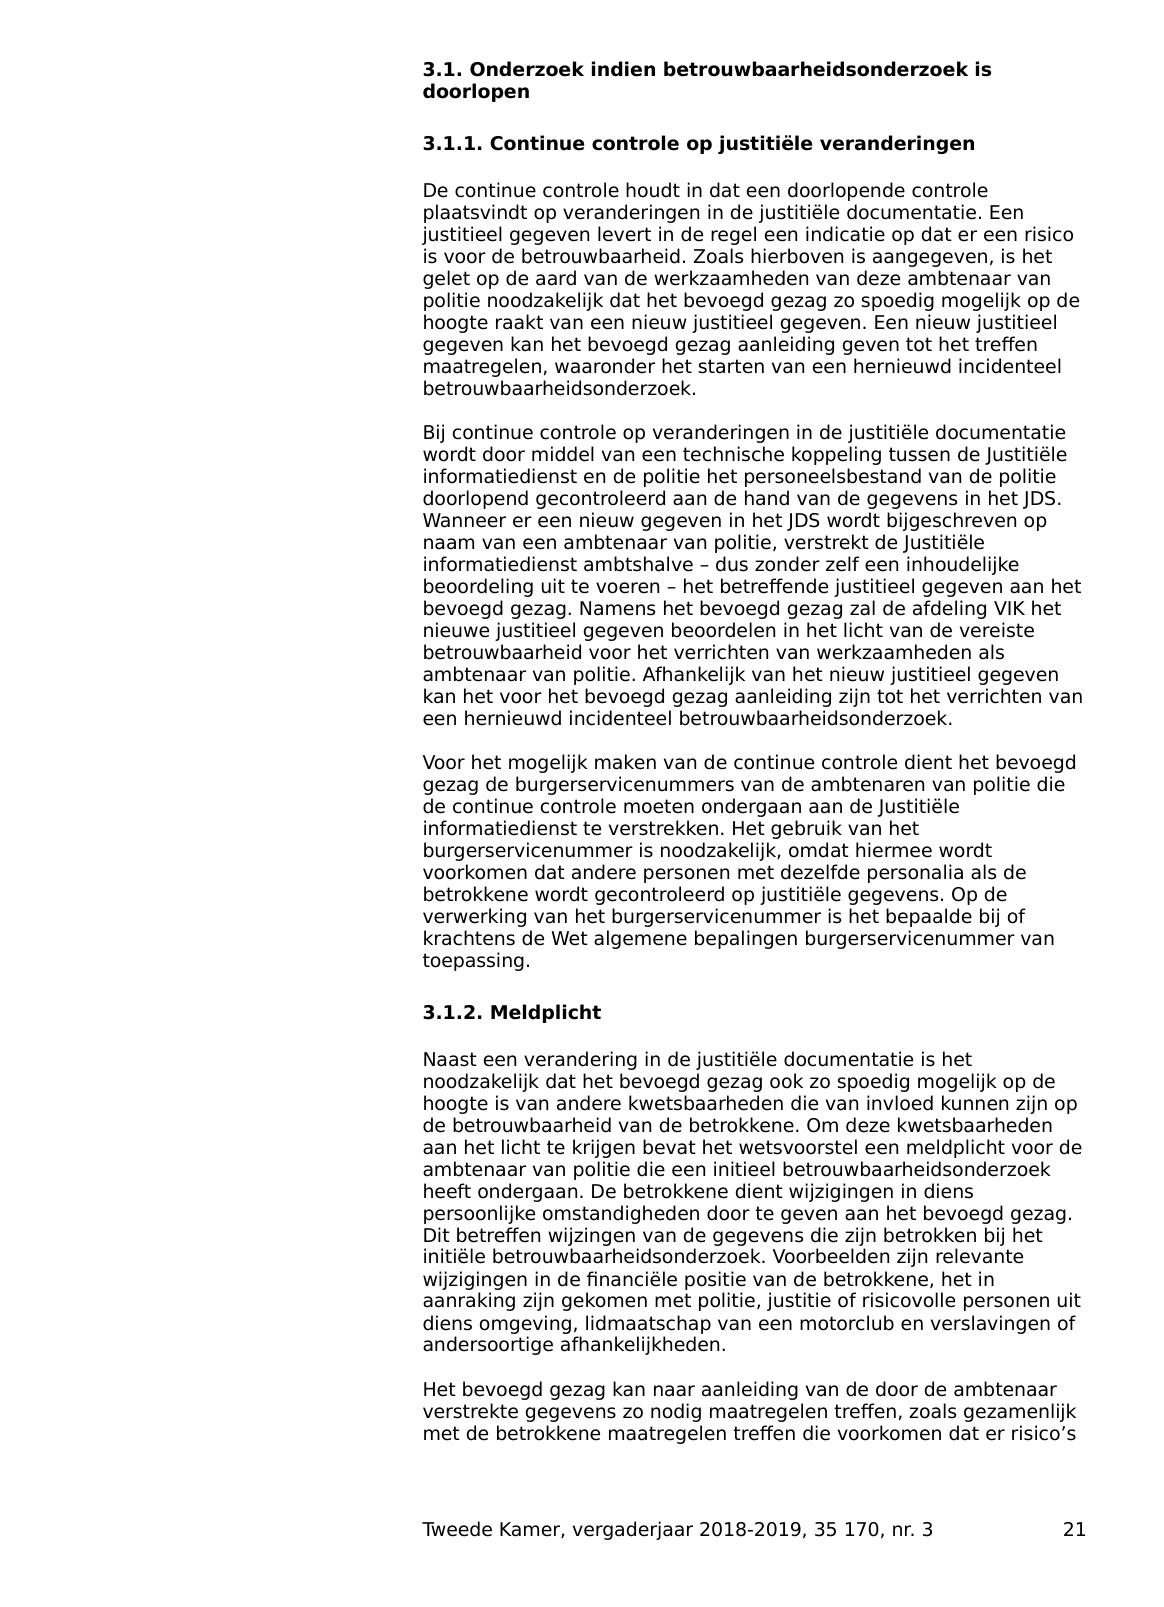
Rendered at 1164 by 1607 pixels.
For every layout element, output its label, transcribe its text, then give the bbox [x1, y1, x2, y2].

subtitle 3.1. Onderzoek indien betrouwbaarheidsonderzoek is doorlopen [422, 59, 1087, 103]
text Bij continue controle op veranderingen in de justitiële documentatie wordt door middel van een technische koppeling tussen de Justitiële informatiedienst en de politie het personeelsbestand van de politie doorlopend gecontroleerd aan de hand van de gegevens in het JDS. Wanneer er een nieuw gegeven in het JDS wordt bijgeschreven op naam van een ambtenaar van politie, verstrekt de Justitiële informatiedienst ambtshalve – dus zonder zelf een inhoudelijke beoordeling uit te voeren – het betreffende justitieel gegeven aan het bevoegd gezag. Namens het bevoegd gezag zal de afdeling VIK het nieuwe justitieel gegeven beoordelen in het licht van de vereiste betrouwbaarheid voor het verrichten van werkzaamheden als ambtenaar van politie. Afhankelijk van het nieuw justitieel gegeven kan het voor het bevoegd gezag aanleiding zijn tot het verrichten van een hernieuwd incidenteel betrouwbaarheidsonderzoek. [422, 422, 1087, 730]
text Naast een verandering in de justitiële documentatie is het noodzakelijk dat het bevoegd gezag ook zo spoedig mogelijk op de hoogte is van andere kwetsbaarheden die van invloed kunnen zijn op de betrouwbaarheid van de betrokkene. Om deze kwetsbaarheden aan het licht te krijgen bevat het wetsvoorstel een meldplicht voor de ambtenaar van politie die een initieel betrouwbaarheidsonderzoek heeft ondergaan. De betrokkene dient wijzigingen in diens persoonlijke omstandigheden door te geven aan het bevoegd gezag. Dit betreffen wijzingen van de gegevens die zijn betrokken bij het initiële betrouwbaarheidsonderzoek. Voorbeelden zijn relevante wijzigingen in de financiële positie van de betrokkene, het in aanraking zijn gekomen met politie, justitie of risicovolle personen uit diens omgeving, lidmaatschap van een motorclub en verslavingen of andersoortige afhankelijkheden. [422, 1049, 1087, 1356]
subtitle 3.1.1. Continue controle op justitiële veranderingen [422, 133, 1087, 155]
text Voor het mogelijk maken van de continue controle dient het bevoegd gezag de burgerservicenummers van de ambtenaren van politie die de continue controle moeten ondergaan aan de Justitiële informatiedienst te verstrekken. Het gebruik van het burgerservicenummer is noodzakelijk, omdat hiermee wordt voorkomen dat andere personen met dezelfde personalia als de betrokkene wordt gecontroleerd op justitiële gegevens. Op de verwerking van het burgerservicenummer is het bepaalde bij of krachtens de Wet algemene bepalingen burgerservicenummer van toepassing. [422, 752, 1087, 972]
text Het bevoegd gezag kan naar aanleiding van de door de ambtenaar verstrekte gegevens zo nodig maatregelen treffen, zoals gezamenlijk met de betrokkene maatregelen treffen die voorkomen dat er risico’s [422, 1378, 1087, 1444]
text De continue controle houdt in dat een doorlopende controle plaatsvindt op veranderingen in de justitiële documentatie. Een justitieel gegeven levert in de regel een indicatie op dat er een risico is voor de betrouwbaarheid. Zoals hierboven is aangegeven, is het gelet op de aard van de werkzaamheden van deze ambtenaar van politie noodzakelijk dat het bevoegd gezag zo spoedig mogelijk op de hoogte raakt van een nieuw justitieel gegeven. Een nieuw justitieel gegeven kan het bevoegd gezag aanleiding geven tot het treffen maatregelen, waaronder het starten van een hernieuwd incidenteel betrouwbaarheidsonderzoek. [422, 180, 1087, 400]
subtitle 3.1.2. Meldplicht [422, 1002, 1087, 1024]
